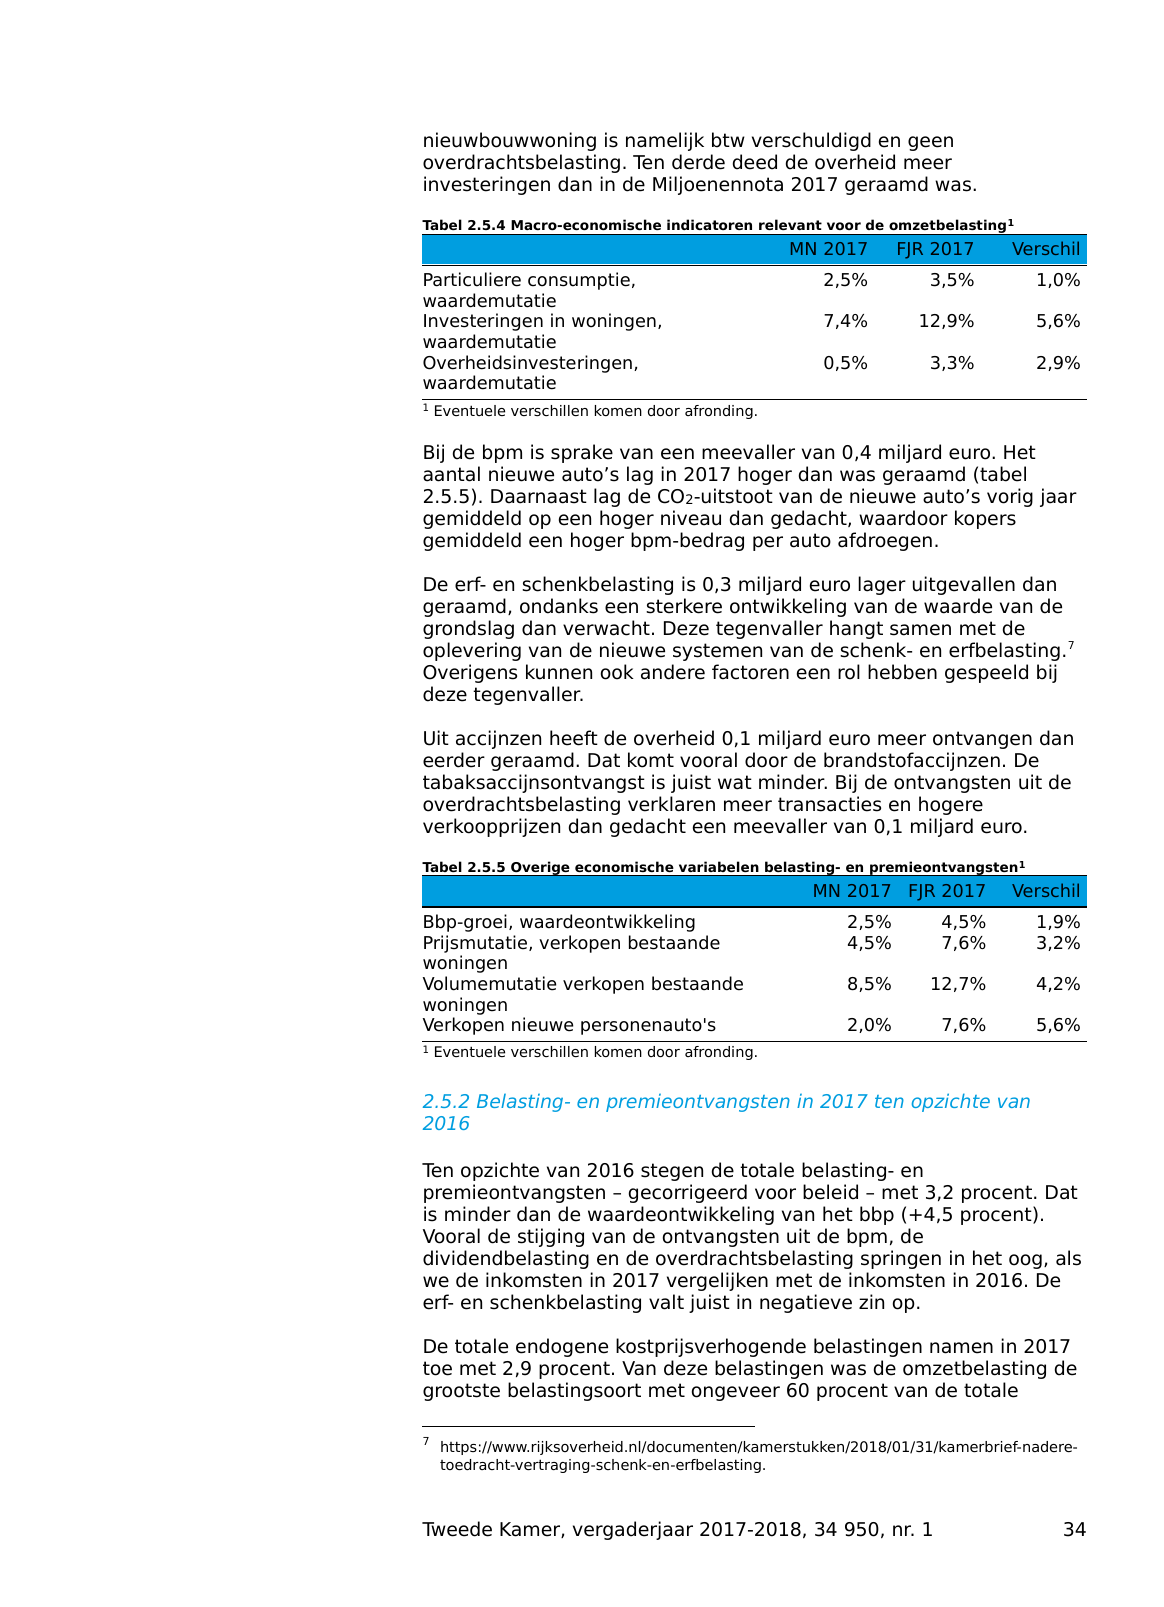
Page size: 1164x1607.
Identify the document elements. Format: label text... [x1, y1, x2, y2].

table_cell 2,5% [768, 266, 874, 311]
text Uit accijnzen heeft de overheid 0,1 miljard euro meer ontvangen dan eerder geraamd. Dat komt vooral door de brandstofaccijnzen. De tabaksaccijnsontvangst is juist wat minder. Bij de ontvangsten uit de overdrachtsbelasting verklaren meer transacties en hogere verkoopprijzen dan gedacht een meevaller van 0,1 miljard euro. [422, 728, 1087, 838]
table_cell Volumemutatie verkopen bestaande woningen [422, 974, 803, 1015]
table_header Tabel 2.5.5 Overige economische variabelen belasting- en premieontvangsten1 [422, 860, 1087, 875]
table_cell 0,5% [768, 353, 874, 399]
table_cell 4,5% [803, 933, 898, 974]
table_cell 8,5% [803, 974, 898, 1015]
table_cell 1 Eventuele verschillen komen door afronding. [422, 1042, 1087, 1061]
table_cell 7,4% [768, 311, 874, 353]
table_cell Overheidsinvesteringen, waardemutatie [422, 353, 768, 399]
table_cell 5,6% [992, 1015, 1087, 1041]
table_cell Bbp-groei, waardeontwikkeling [422, 908, 803, 933]
table_cell Investeringen in woningen, waardemutatie [422, 311, 768, 353]
table_cell 5,6% [980, 311, 1087, 353]
table_cell 2,5% [803, 908, 898, 933]
table_header Tabel 2.5.4 Macro-economische indicatoren relevant voor de omzetbelasting1 [422, 218, 1087, 233]
table_cell MN 2017 [768, 235, 874, 264]
table_cell Verkopen nieuwe personenauto's [422, 1015, 803, 1041]
subtitle 2.5.2 Belasting- en premieontvangsten in 2017 ten opzichte van 2016 [422, 1091, 1087, 1135]
text De totale endogene kostprijsverhogende belastingen namen in 2017 toe met 2,9 procent. Van deze belastingen was de omzetbelasting de grootste belastingsoort met ongeveer 60 procent van de totale [422, 1336, 1087, 1402]
text nieuwbouwwoning is namelijk btw verschuldigd en geen overdrachtsbelasting. Ten derde deed de overheid meer investeringen dan in de Miljoenennota 2017 geraamd was. [422, 130, 1087, 196]
table_cell 7,6% [898, 933, 992, 974]
table_cell [422, 235, 768, 264]
table_cell 4,5% [898, 908, 992, 933]
table_cell 3,5% [874, 266, 980, 311]
text Ten opzichte van 2016 stegen de totale belasting- en premieontvangsten – gecorrigeerd voor beleid – met 3,2 procent. Dat is minder dan de waardeontwikkeling van het bbp (+4,5 procent). Vooral de stijging van de ontvangsten uit de bpm, de dividendbelasting en de overdrachtsbelasting springen in het oog, als we de inkomsten in 2017 vergelijken met de inkomsten in 2016. De erf- en schenkbelasting valt juist in negatieve zin op. [422, 1160, 1087, 1314]
table_cell [422, 876, 803, 906]
text De erf- en schenkbelasting is 0,3 miljard euro lager uitgevallen dan geraamd, ondanks een sterkere ontwikkeling van de waarde van de grondslag dan verwacht. Deze tegenvaller hangt samen met de oplevering van de nieuwe systemen van de schenk- en erfbelasting. Overigens kunnen ook andere factoren een rol hebben gespeeld bij deze tegenvaller. [422, 574, 1087, 706]
table_cell 7,6% [898, 1015, 992, 1041]
table_cell 1 Eventuele verschillen komen door afronding. [422, 400, 1087, 419]
table_cell FJR 2017 [898, 876, 992, 906]
table_cell MN 2017 [803, 876, 898, 906]
table_cell 2,0% [803, 1015, 898, 1041]
table_cell Verschil [992, 876, 1087, 906]
table_cell Verschil [980, 235, 1087, 264]
table_cell 1,9% [992, 908, 1087, 933]
table_cell 1,0% [980, 266, 1087, 311]
table_cell 12,9% [874, 311, 980, 353]
text https://www.rijksoverheid.nl/documenten/kamerstukken/2018/01/31/kamerbrief-nadere-toedracht-vertraging-schenk-en-erfbelasting. [422, 1435, 1087, 1474]
table_cell 3,3% [874, 353, 980, 399]
text Bij de bpm is sprake van een meevaller van 0,4 miljard euro. Het aantal nieuwe auto’s lag in 2017 hoger dan was geraamd (tabel 2.5.5). Daarnaast lag de CO2-uitstoot van de nieuwe auto’s vorig jaar gemiddeld op een hoger niveau dan gedacht, waardoor kopers gemiddeld een hoger bpm-bedrag per auto afdroegen. [422, 442, 1087, 552]
table_cell Prijsmutatie, verkopen bestaande woningen [422, 933, 803, 974]
table_cell FJR 2017 [874, 235, 980, 264]
table_cell 12,7% [898, 974, 992, 1015]
table_cell 2,9% [980, 353, 1087, 399]
table_cell 4,2% [992, 974, 1087, 1015]
table_cell Particuliere consumptie, waardemutatie [422, 266, 768, 311]
table_cell 3,2% [992, 933, 1087, 974]
